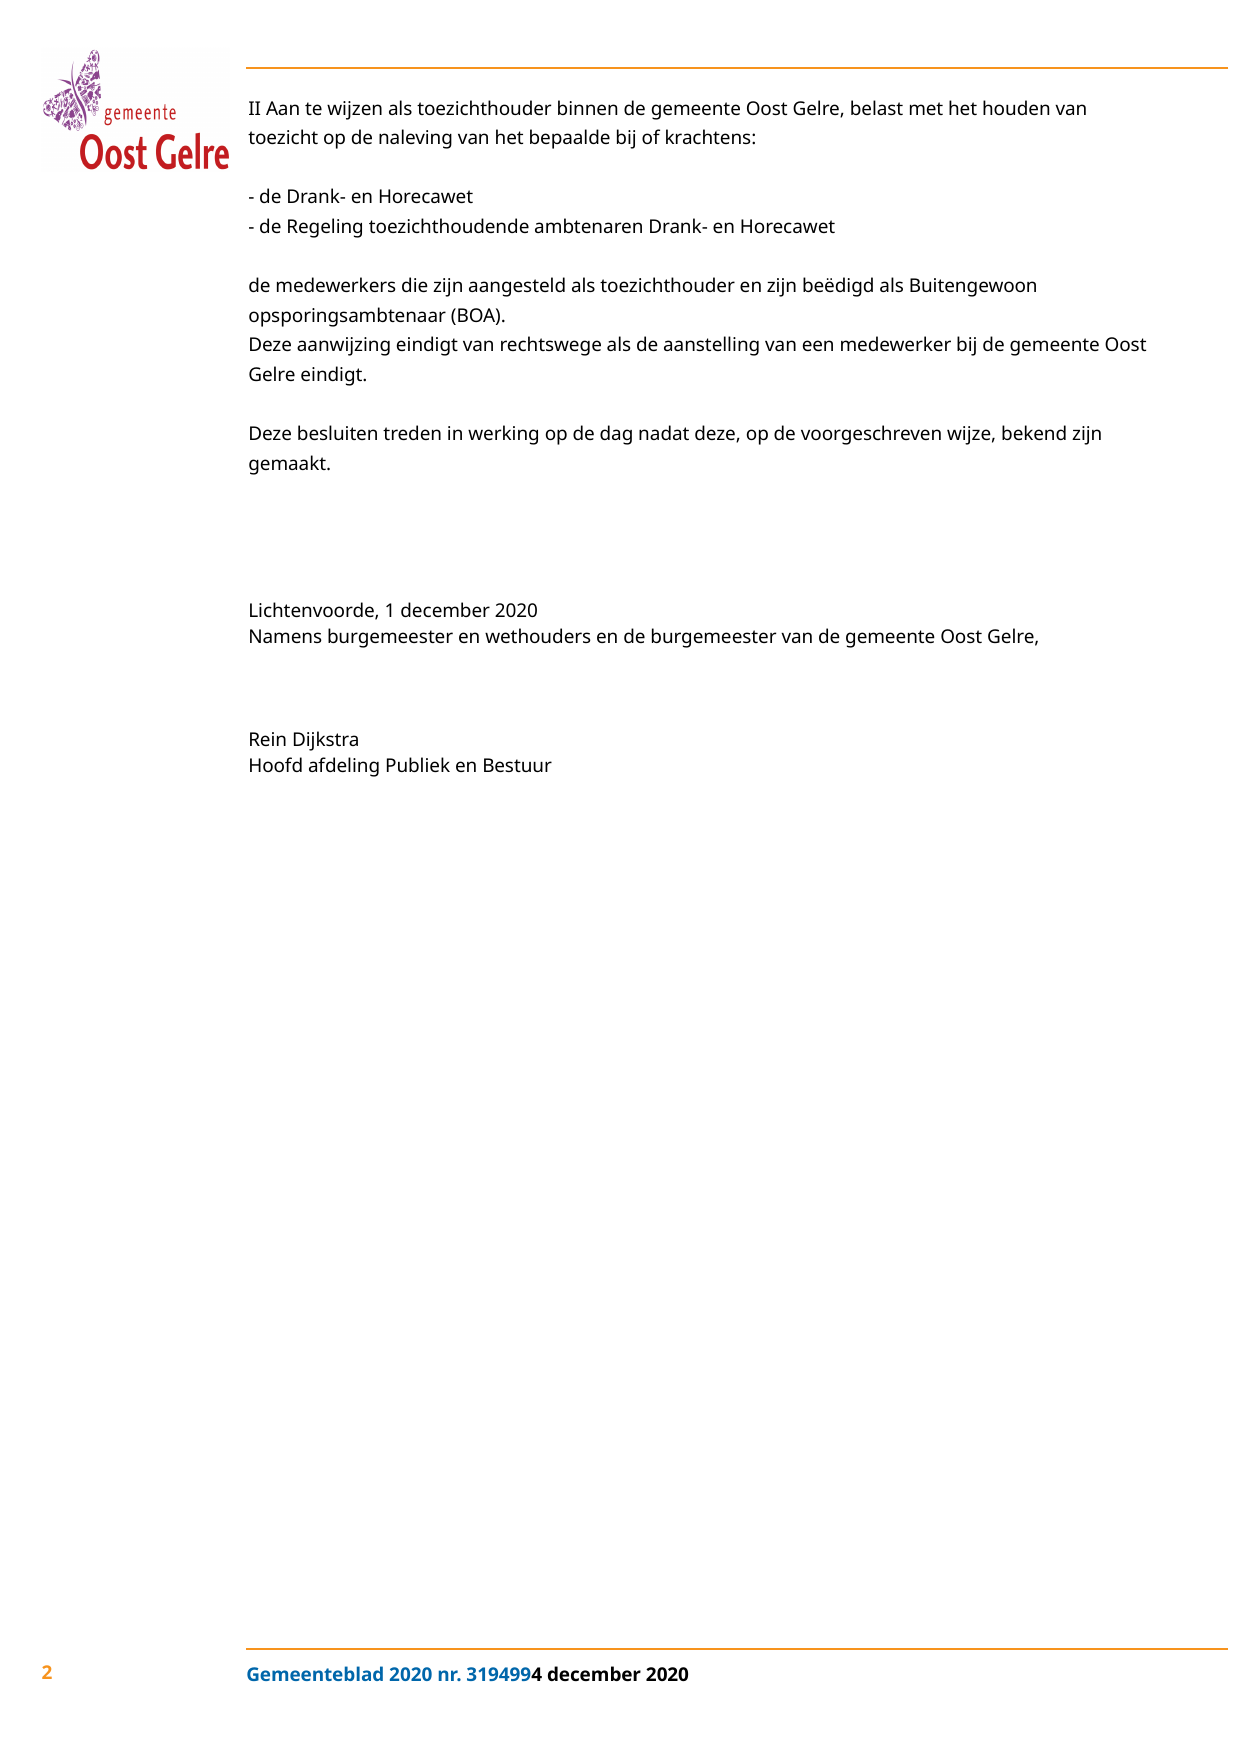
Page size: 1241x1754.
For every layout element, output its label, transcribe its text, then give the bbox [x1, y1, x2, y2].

text Hoofd afdeling Publiek en Bestuur [248, 752, 1152, 778]
text Rein Dijkstra [248, 726, 1152, 752]
text Lichtenvoorde, 1 december 2020 [248, 598, 1152, 623]
text II Aan te wijzen als toezichthouder binnen de gemeente Oost Gelre, belast met het houden van toezicht op de naleving van het bepaalde bij of krachtens: [248, 95, 1152, 150]
text Namens burgemeester en wethouders en de burgemeester van de gemeente Oost Gelre, [248, 623, 1152, 649]
text - de Drank- en Horecawet [248, 183, 1152, 209]
text - de Regeling toezichthoudende ambtenaren Drank- en Horecawet [248, 213, 1152, 239]
text Deze aanwijzing eindigt van rechtswege als de aanstelling van een medewerker bij de gemeente Oost Gelre eindigt. [248, 331, 1152, 387]
text de medewerkers die zijn aangesteld als toezichthouder en zijn beëdigd als Buitengewoon opsporingsambtenaar (BOA). [248, 272, 1152, 328]
picture [41, 47, 231, 172]
text Deze besluiten treden in werking op de dag nadat deze, op de voorgeschreven wijze, bekend zijn gemaakt. [248, 420, 1152, 476]
